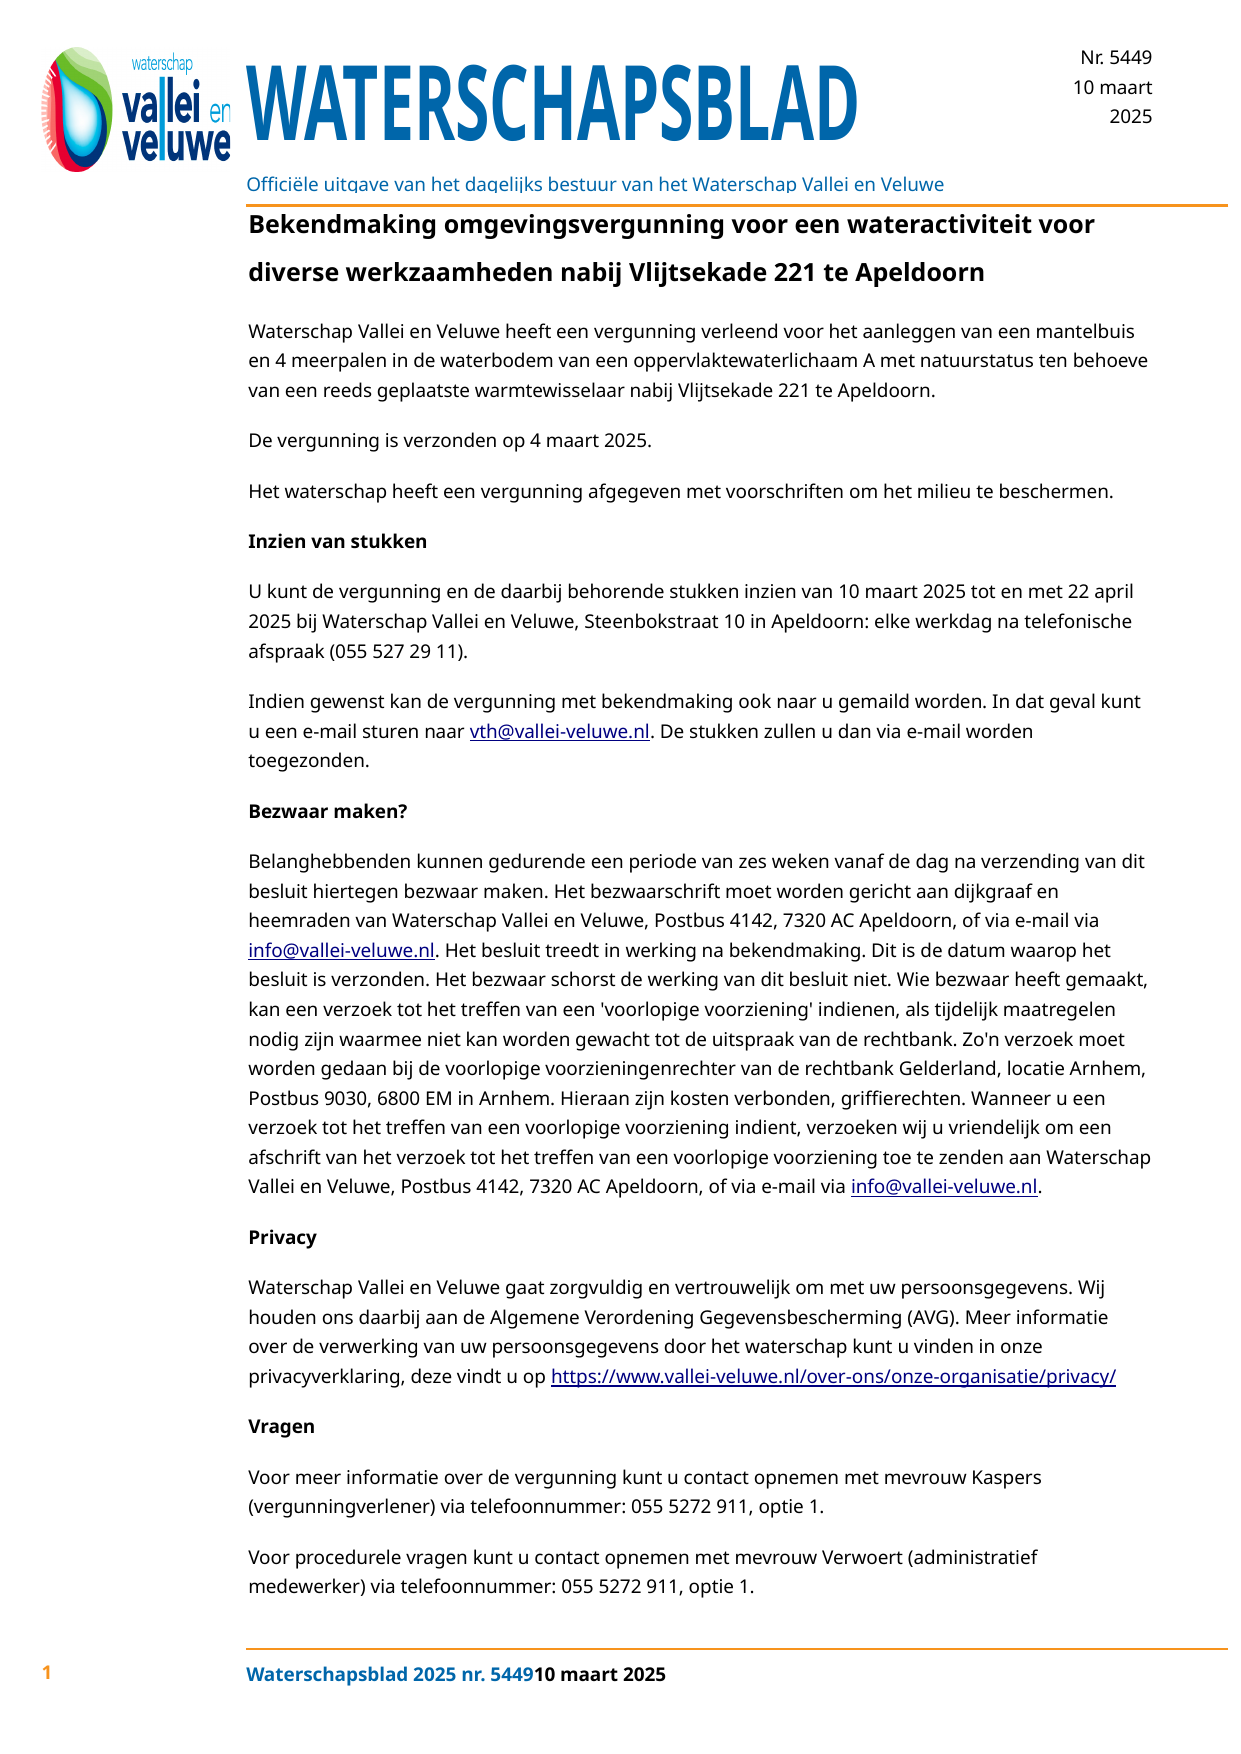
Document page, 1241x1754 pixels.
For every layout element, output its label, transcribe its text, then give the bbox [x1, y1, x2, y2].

text Voor procedurele vragen kunt u contact opnemen met mevrouw Verwoert (administratief medewerker) via telefoonnummer: 055 5272 911, optie 1. [248, 1544, 1152, 1599]
text Het waterschap heeft een vergunning afgegeven met voorschriften om het milieu te beschermen. [248, 478, 1152, 504]
text U kunt de vergunning en de daarbij behorende stukken inzien van 10 maart 2025 tot en met 22 april 2025 bij Waterschap Vallei en Veluwe, Steenbokstraat 10 in Apeldoorn: elke werkdag na telefonische afspraak (055 527 29 11). [248, 579, 1152, 664]
text Voor meer informatie over de vergunning kunt u contact opnemen met mevrouw Kaspers (vergunningverlener) via telefoonnummer: 055 5272 911, optie 1. [248, 1464, 1152, 1519]
text De vergunning is verzonden op 4 maart 2025. [248, 427, 1152, 453]
text Privacy [248, 1224, 1152, 1250]
picture [41, 47, 231, 172]
text Bekendmaking omgevingsvergunning voor een wateractiviteit voor diverse werkzaamheden nabij Vlijtsekade 221 te Apeldoorn [248, 207, 1152, 288]
text Inzien van stukken [248, 528, 1152, 554]
text Waterschap Vallei en Veluwe heeft een vergunning verleend voor het aanleggen van een mantelbuis en 4 meerpalen in de waterbodem van een oppervlaktewaterlichaam A met natuurstatus ten behoeve van een reeds geplaatste warmtewisselaar nabij Vlijtsekade 221 te Apeldoorn. [248, 318, 1152, 403]
text Belanghebbenden kunnen gedurende een periode van zes weken vanaf de dag na verzending van dit besluit hiertegen bezwaar maken. Het bezwaarschrift moet worden gericht aan dijkgraaf en heemraden van Waterschap Vallei en Veluwe, Postbus 4142, 7320 AC Apeldoorn, of via e-mail via info@vallei-veluwe.nl. Het besluit treedt in werking na bekendmaking. Dit is de datum waarop het besluit is verzonden. Het bezwaar schorst de werking van dit besluit niet. Wie bezwaar heeft gemaakt, kan een verzoek tot het treffen van een 'voorlopige voorziening' indienen, als tijdelijk maatregelen nodig zijn waarmee niet kan worden gewacht tot de uitspraak van de rechtbank. Zo'n verzoek moet worden gedaan bij de voorlopige voorzieningenrechter van de rechtbank Gelderland, locatie Arnhem, Postbus 9030, 6800 EM in Arnhem. Hieraan zijn kosten verbonden, griffierechten. Wanneer u een verzoek tot het treffen van een voorlopige voorziening indient, verzoeken wij u vriendelijk om een afschrift van het verzoek tot het treffen van een voorlopige voorziening toe te zenden aan Waterschap Vallei en Veluwe, Postbus 4142, 7320 AC Apeldoorn, of via e-mail via info@vallei-veluwe.nl. [248, 848, 1152, 1199]
text Vragen [248, 1414, 1152, 1439]
text Indien gewenst kan de vergunning met bekendmaking ook naar u gemaild worden. In dat geval kunt u een e-mail sturen naar vth@vallei-veluwe.nl. De stukken zullen u dan via e-mail worden toegezonden. [248, 688, 1152, 773]
text Waterschap Vallei en Veluwe gaat zorgvuldig en vertrouwelijk om met uw persoonsgegevens. Wij houden ons daarbij aan de Algemene Verordening Gegevensbescherming (AVG). Meer informatie over de verwerking van uw persoonsgegevens door het waterschap kunt u vinden in onze privacyverklaring, deze vindt u op https://www.vallei-veluwe.nl/over-ons/onze-organisatie/privacy/ [248, 1274, 1152, 1389]
text Bezwaar maken? [248, 798, 1152, 824]
